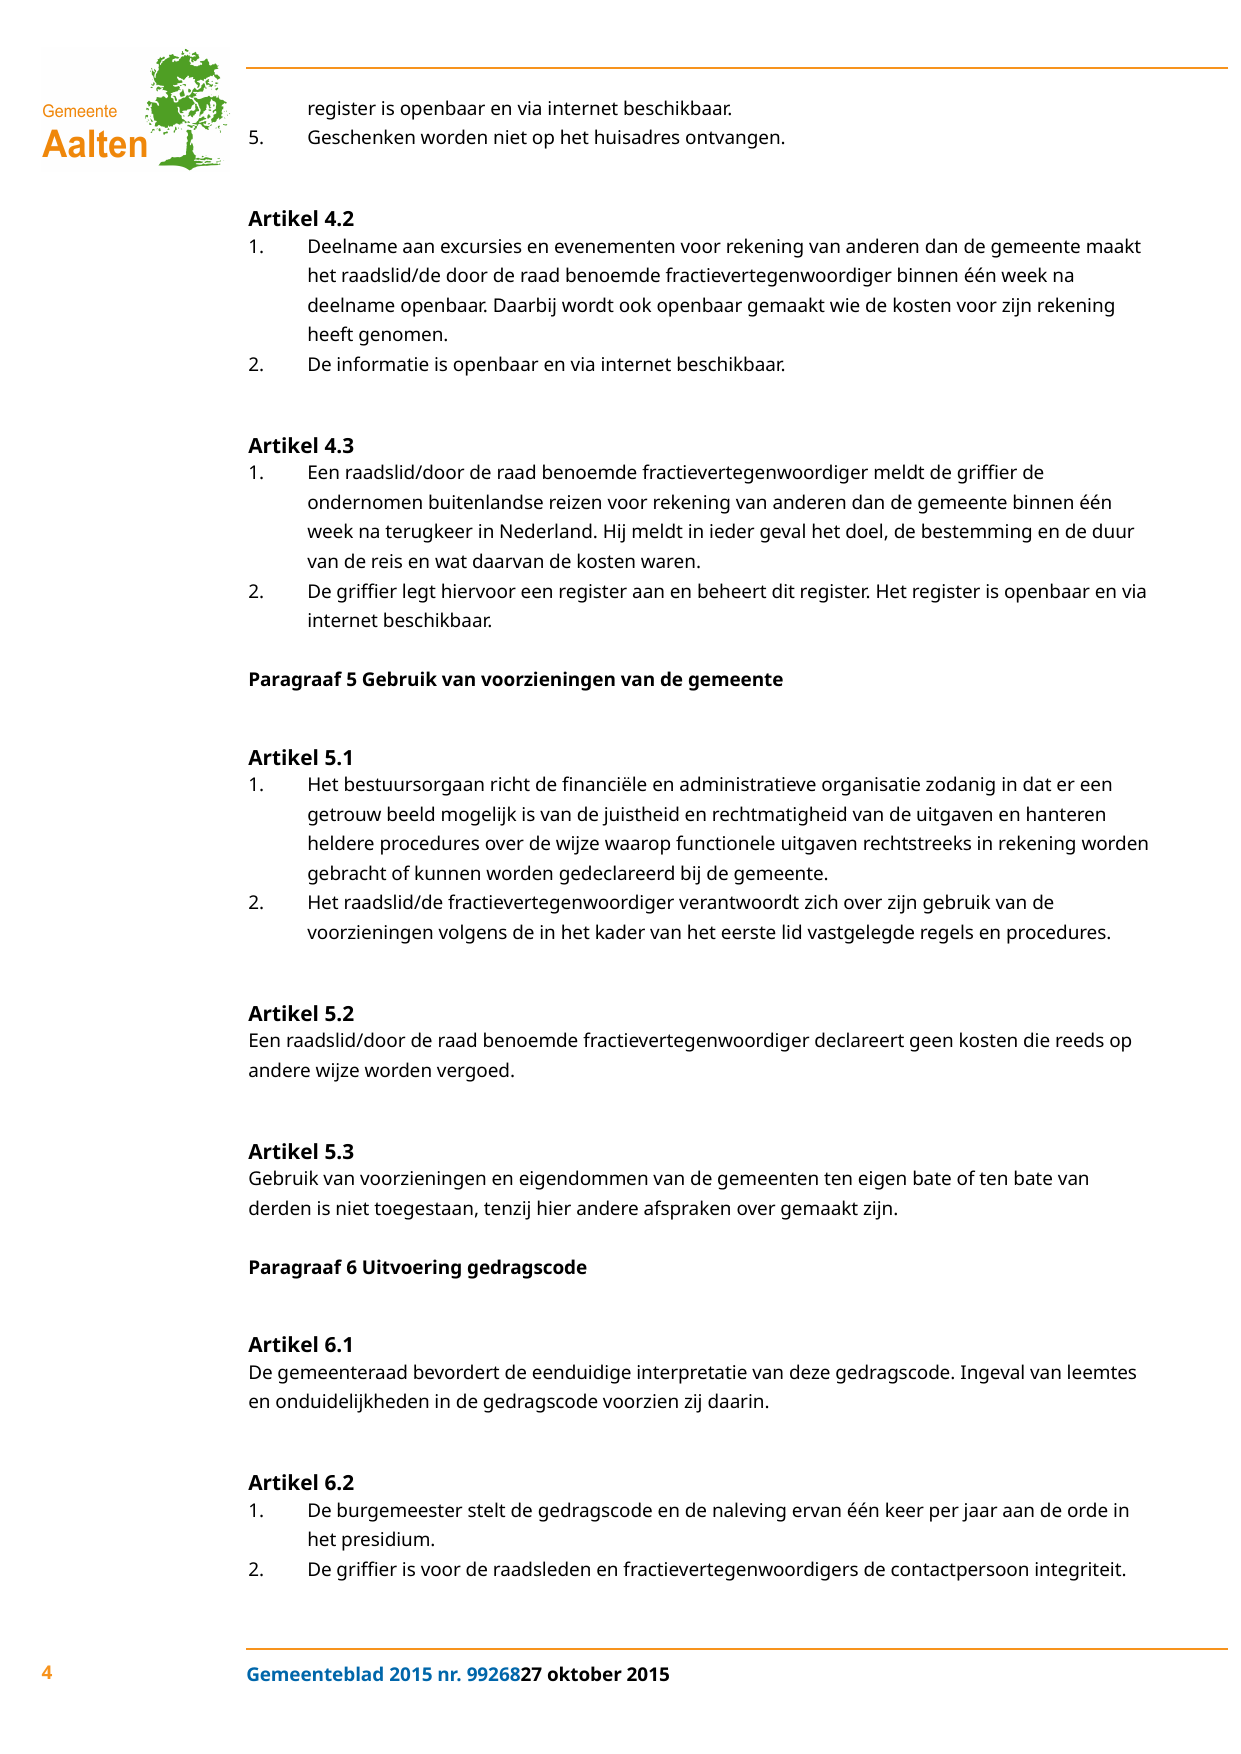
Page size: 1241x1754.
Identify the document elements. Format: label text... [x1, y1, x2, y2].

list De informatie is openbaar en via internet beschikbaar. [248, 351, 1152, 377]
text De gemeenteraad bevordert de eenduidige interpretatie van deze gedragscode. Ingeval van leemtes en onduidelijkheden in de gedragscode voorzien zij daarin. [248, 1359, 1152, 1414]
text Artikel 6.1 [248, 1331, 1152, 1359]
list Het bestuursorgaan richt de financiële en administratieve organisatie zodanig in dat er een getrouw beeld mogelijk is van de juistheid en rechtmatigheid van de uitgaven en hanteren heldere procedures over de wijze waarop functionele uitgaven rechtstreeks in rekening worden gebracht of kunnen worden gedeclareerd bij de gemeente. [248, 771, 1152, 886]
list register is openbaar en via internet beschikbaar. [248, 95, 1152, 121]
list Het raadslid/de fractievertegenwoordiger verantwoordt zich over zijn gebruik van de voorzieningen volgens de in het kader van het eerste lid vastgelegde regels en procedures. [248, 889, 1152, 945]
text Een raadslid/door de raad benoemde fractievertegenwoordiger declareert geen kosten die reeds op andere wijze worden vergoed. [248, 1028, 1152, 1083]
list Een raadslid/door de raad benoemde fractievertegenwoordiger meldt de griffier de ondernomen buitenlandse reizen voor rekening van anderen dan de gemeente binnen één week na terugkeer in Nederland. Hij meldt in ieder geval het doel, de bestemming en de duur van de reis en wat daarvan de kosten waren. [248, 459, 1152, 574]
list De griffier is voor de raadsleden en fractievertegenwoordigers de contactpersoon integriteit. [248, 1556, 1152, 1582]
text Paragraaf 6 Uitvoering gedragscode [248, 1254, 1152, 1280]
text Paragraaf 5 Gebruik van voorzieningen van de gemeente [248, 667, 1152, 692]
list De burgemeester stelt de gedragscode en de naleving ervan één keer per jaar aan de orde in het presidium. [248, 1497, 1152, 1552]
list De griffier legt hiervoor een register aan en beheert dit register. Het register is openbaar en via internet beschikbaar. [248, 578, 1152, 633]
text Artikel 5.2 [248, 999, 1152, 1028]
list Deelname aan excursies en evenementen voor rekening van anderen dan de gemeente maakt het raadslid/de door de raad benoemde fractievertegenwoordiger binnen één week na deelname openbaar. Daarbij wordt ook openbaar gemaakt wie de kosten voor zijn rekening heeft genomen. [248, 233, 1152, 347]
text Artikel 5.1 [248, 743, 1152, 771]
text Artikel 4.2 [248, 204, 1152, 233]
picture [41, 47, 231, 172]
list Geschenken worden niet op het huisadres ontvangen. [248, 124, 1152, 150]
text Artikel 6.2 [248, 1468, 1152, 1497]
text Gebruik van voorzieningen en eigendommen van de gemeenten ten eigen bate of ten bate van derden is niet toegestaan, tenzij hier andere afspraken over gemaakt zijn. [248, 1166, 1152, 1221]
text Artikel 5.3 [248, 1137, 1152, 1166]
text Artikel 4.3 [248, 431, 1152, 459]
